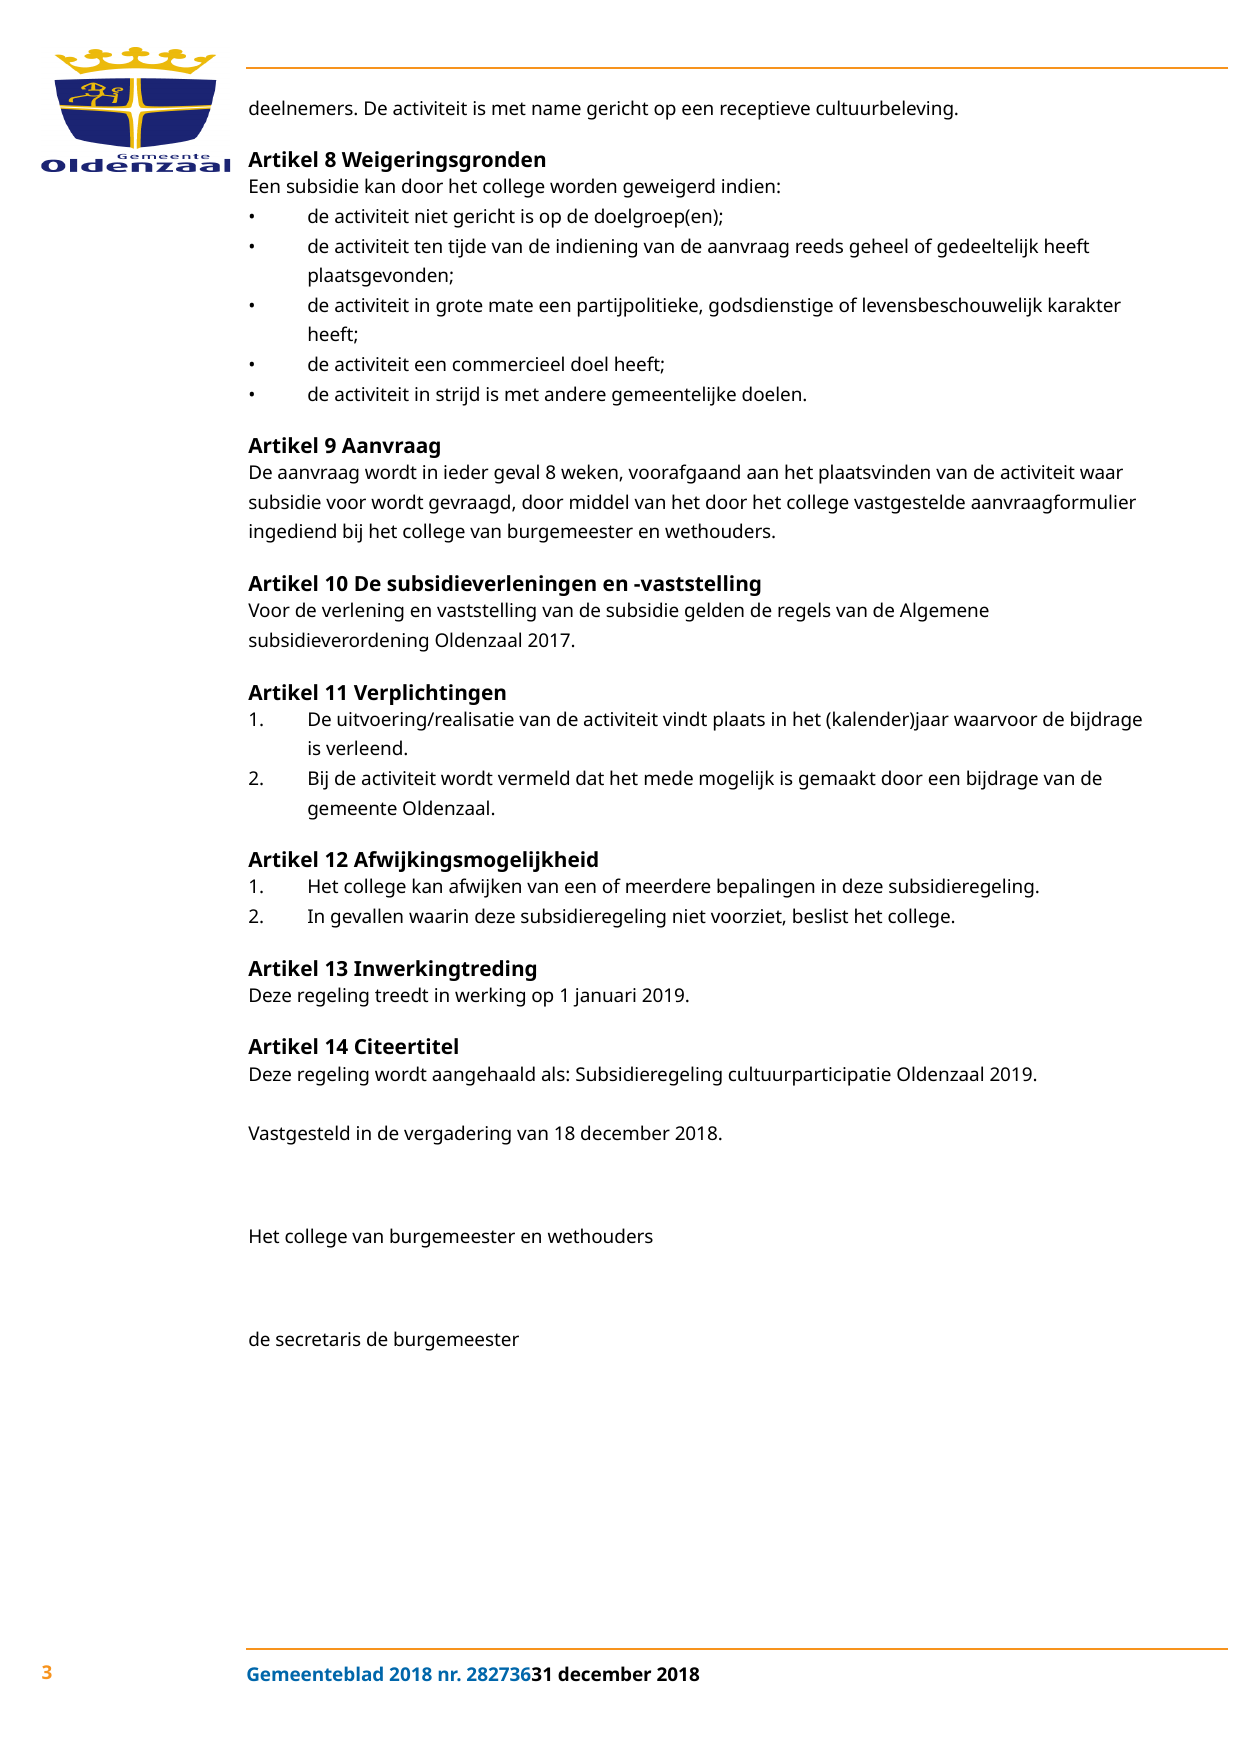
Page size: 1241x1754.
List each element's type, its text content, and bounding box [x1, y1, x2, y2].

text Artikel 12 Afwijkingsmogelijkheid [248, 845, 1152, 874]
text Vastgesteld in de vergadering van 18 december 2018. [248, 1120, 1152, 1146]
text Artikel 10 De subsidieverleningen en -vaststelling [248, 569, 1152, 598]
list de activiteit in strijd is met andere gemeentelijke doelen. [248, 381, 1152, 406]
text Deze regeling wordt aangehaald als: Subsidieregeling cultuurparticipatie Oldenzaal 2019. [248, 1061, 1152, 1087]
list Bij de activiteit wordt vermeld dat het mede mogelijk is gemaakt door een bijdrage van de gemeente Oldenzaal. [248, 765, 1152, 821]
text Artikel 14 Citeertitel [248, 1032, 1152, 1061]
text Een subsidie kan door het college worden geweigerd indien: [248, 174, 1152, 199]
text Het college van burgemeester en wethouders [248, 1223, 1152, 1249]
picture [41, 47, 231, 172]
text Deze regeling treedt in werking op 1 januari 2019. [248, 982, 1152, 1008]
list In gevallen waarin deze subsidieregeling niet voorziet, beslist het college. [248, 903, 1152, 929]
text De aanvraag wordt in ieder geval 8 weken, voorafgaand aan het plaatsvinden van de activiteit waar subsidie voor wordt gevraagd, door middel van het door het college vastgestelde aanvraagformulier ingediend bij het college van burgemeester en wethouders. [248, 459, 1152, 544]
list de activiteit ten tijde van de indiening van de aanvraag reeds geheel of gedeeltelijk heeft plaatsgevonden; [248, 233, 1152, 288]
list De uitvoering/realisatie van de activiteit vindt plaats in het (kalender)jaar waarvoor de bijdrage is verleend. [248, 706, 1152, 761]
text de secretaris de burgemeester [248, 1326, 1152, 1352]
list de activiteit in grote mate een partijpolitieke, godsdienstige of levensbeschouwelijk karakter heeft; [248, 292, 1152, 347]
text Artikel 8 Weigeringsgronden [248, 145, 1152, 174]
text Artikel 9 Aanvraag [248, 431, 1152, 459]
text Artikel 11 Verplichtingen [248, 678, 1152, 706]
list de activiteit niet gericht is op de doelgroep(en); [248, 203, 1152, 229]
text Artikel 13 Inwerkingtreding [248, 954, 1152, 982]
text Voor de verlening en vaststelling van de subsidie gelden de regels van de Algemene subsidieverordening Oldenzaal 2017. [248, 598, 1152, 653]
list de activiteit een commercieel doel heeft; [248, 351, 1152, 377]
text deelnemers. De activiteit is met name gericht op een receptieve cultuurbeleving. [248, 95, 1152, 121]
list Het college kan afwijken van een of meerdere bepalingen in deze subsidieregeling. [248, 874, 1152, 899]
